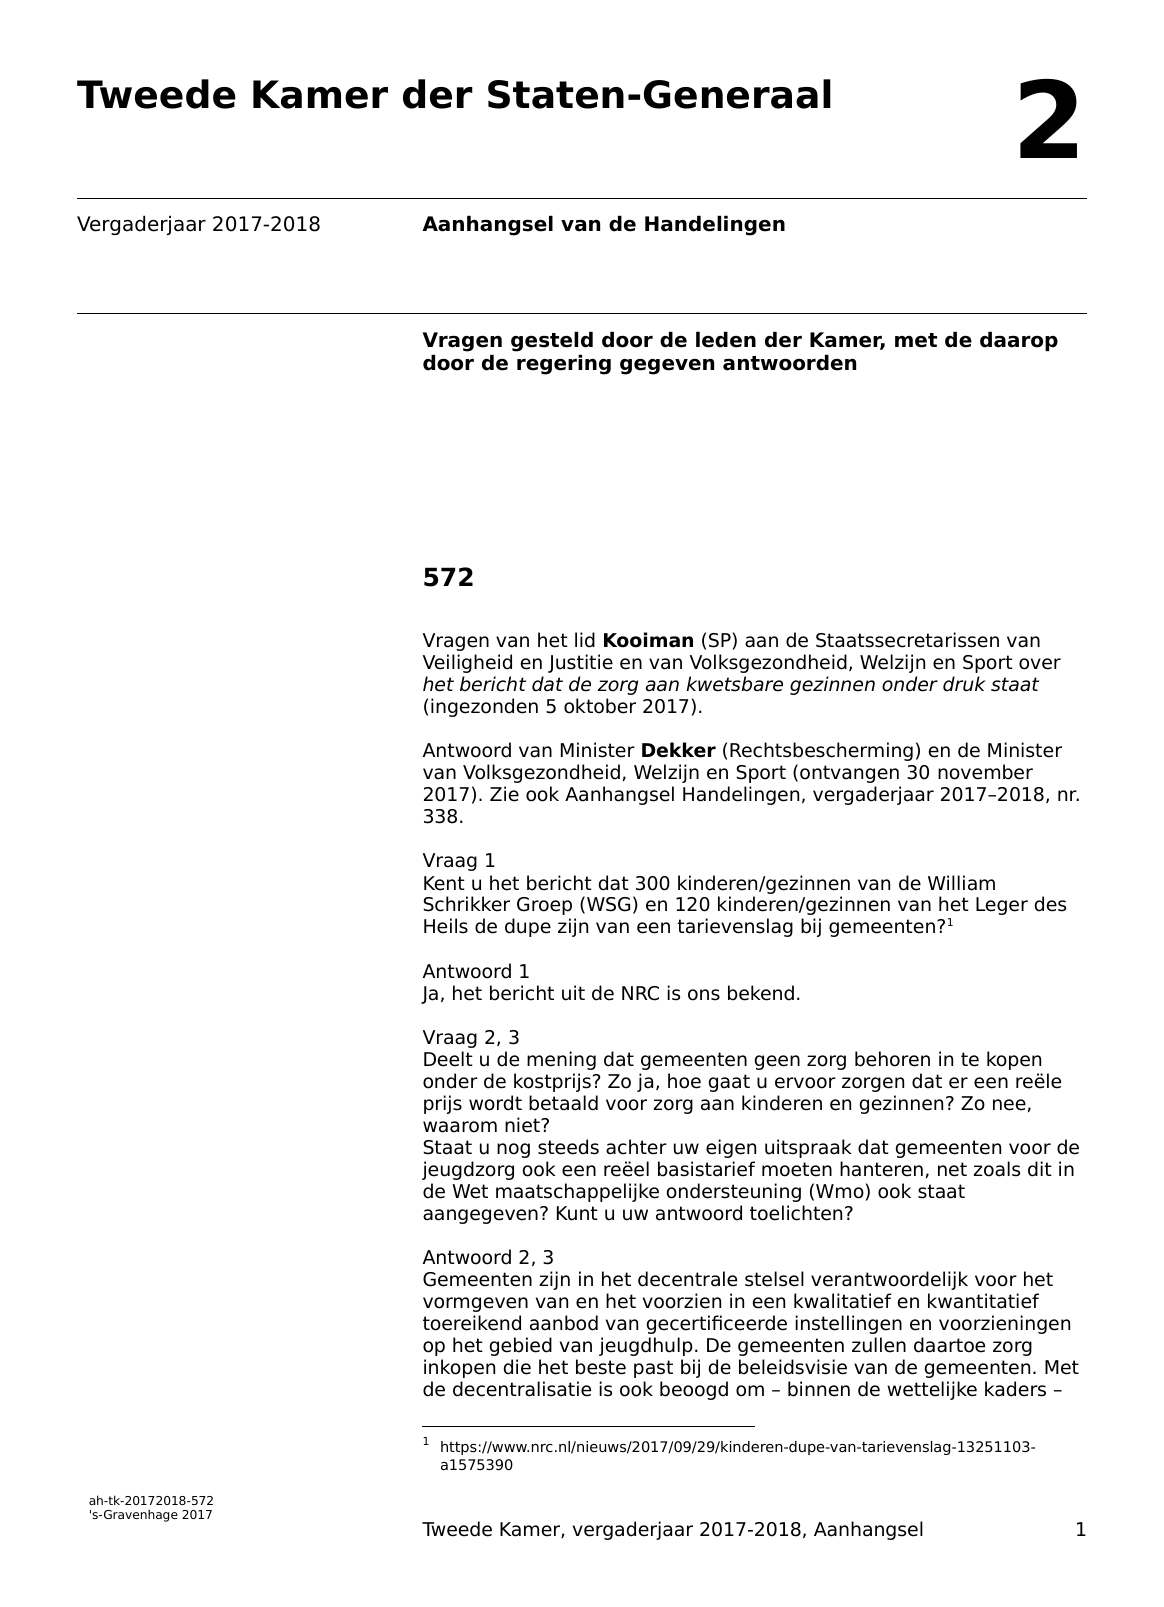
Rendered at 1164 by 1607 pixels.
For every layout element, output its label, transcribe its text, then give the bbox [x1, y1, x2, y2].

text Vraag 2, 3 [422, 1027, 1087, 1049]
text Staat u nog steeds achter uw eigen uitspraak dat gemeenten voor de jeugdzorg ook een reëel basistarief moeten hanteren, net zoals dit in de Wet maatschappelijke ondersteuning (Wmo) ook staat aangegeven? Kunt u uw antwoord toelichten? [422, 1137, 1087, 1224]
text 's-Gravenhage 2017 [88, 1508, 323, 1522]
text ah-tk-20172018-572 [88, 1494, 323, 1508]
text Antwoord 2, 3 [422, 1247, 1087, 1269]
text Antwoord 1 [422, 961, 1087, 982]
table_cell Aanhangsel van de Handelingen [422, 199, 1087, 313]
table_cell Vergaderjaar 2017-2018 [77, 199, 422, 313]
text Ja, het bericht uit de NRC is ons bekend. [422, 982, 1087, 1004]
text Vragen van het lid Kooiman (SP) aan de Staatssecretarissen van Veiligheid en Justitie en van Volksgezondheid, Welzijn en Sport over het bericht dat de zorg aan kwetsbare gezinnen onder druk staat (ingezonden 5 oktober 2017). [422, 630, 1087, 718]
text 572 [422, 563, 1087, 592]
table_cell Vragen gesteld door de leden der Kamer, met de daarop door de regering gegeven antwoorden [422, 314, 1087, 375]
text Vraag 1 [422, 850, 1087, 872]
text Kent u het bericht dat 300 kinderen/gezinnen van de William Schrikker Groep (WSG) en 120 kinderen/gezinnen van het Leger des Heils de dupe zijn van een tarievenslag bij gemeenten? [422, 872, 1087, 938]
table_header 2 [886, 59, 1087, 198]
text Deelt u de mening dat gemeenten geen zorg behoren in te kopen onder de kostprijs? Zo ja, hoe gaat u ervoor zorgen dat er een reële prijs wordt betaald voor zorg aan kinderen en gezinnen? Zo nee, waarom niet? [422, 1049, 1087, 1137]
table_header Tweede Kamer der Staten-Generaal [77, 59, 886, 198]
text Gemeenten zijn in het decentrale stelsel verantwoordelijk voor het vormgeven van en het voorzien in een kwalitatief en kwantitatief toereikend aanbod van gecertificeerde instellingen en voorzieningen op het gebied van jeugdhulp. De gemeenten zullen daartoe zorg inkopen die het beste past bij de beleidsvisie van de gemeenten. Met de decentralisatie is ook beoogd om – binnen de wettelijke kaders – [422, 1269, 1087, 1401]
table_cell [77, 314, 422, 375]
text https://www.nrc.nl/nieuws/2017/09/29/kinderen-dupe-van-tarievenslag-13251103-a1575390 [422, 1435, 1087, 1474]
text Antwoord van Minister Dekker (Rechtsbescherming) en de Minister van Volksgezondheid, Welzijn en Sport (ontvangen 30 november 2017). Zie ook Aanhangsel Handelingen, vergaderjaar 2017–2018, nr. 338. [422, 740, 1087, 828]
